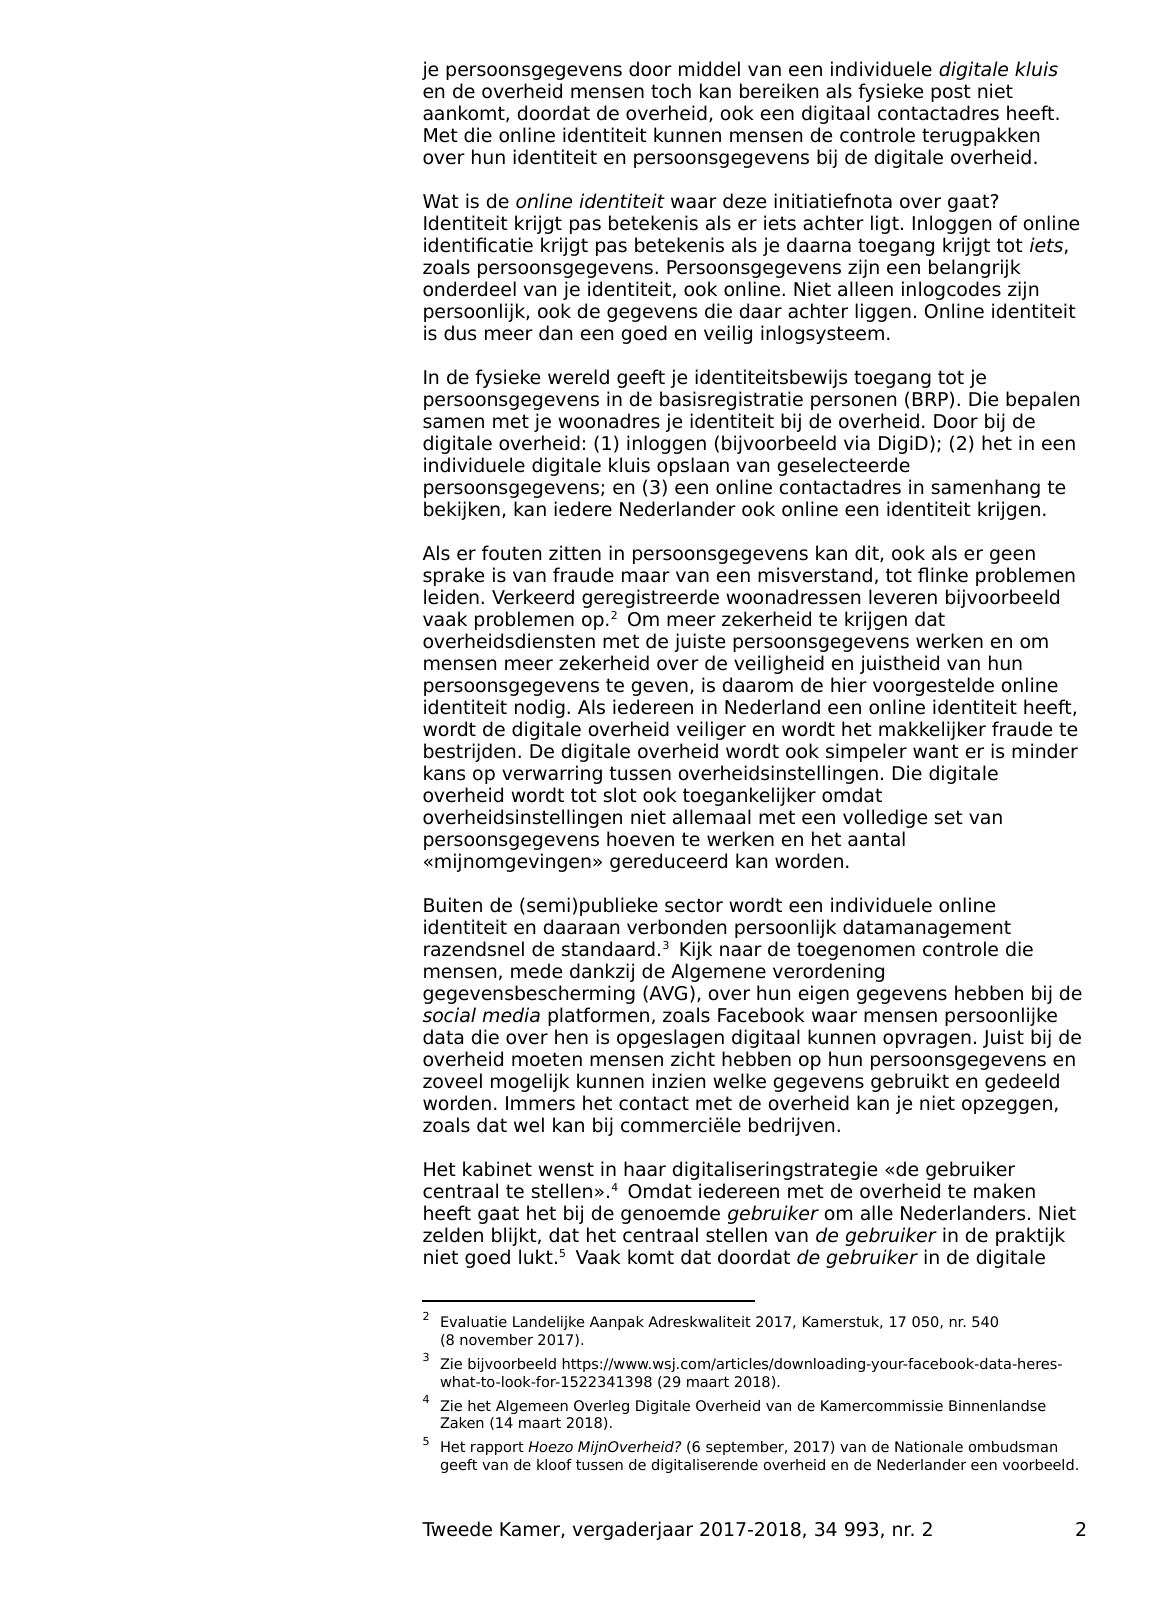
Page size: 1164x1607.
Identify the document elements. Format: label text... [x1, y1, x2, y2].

text In de fysieke wereld geeft je identiteitsbewijs toegang tot je persoonsgegevens in de basisregistratie personen (BRP). Die bepalen samen met je woonadres je identiteit bij de overheid. Door bij de digitale overheid: (1) inloggen (bijvoorbeeld via DigiD); (2) het in een individuele digitale kluis opslaan van geselecteerde persoonsgegevens; en (3) een online contactadres in samenhang te bekijken, kan iedere Nederlander ook online een identiteit krijgen. [422, 367, 1087, 521]
text Wat is de online identiteit waar deze initiatiefnota over gaat? Identiteit krijgt pas betekenis als er iets achter ligt. Inloggen of online identificatie krijgt pas betekenis als je daarna toegang krijgt tot iets, zoals persoonsgegevens. Persoonsgegevens zijn een belangrijk onderdeel van je identiteit, ook online. Niet alleen inlogcodes zijn persoonlijk, ook de gegevens die daar achter liggen. Online identiteit is dus meer dan een goed en veilig inlogsysteem. [422, 191, 1087, 345]
text Het kabinet wenst in haar digitaliseringstrategie «de gebruiker centraal te stellen». Omdat iedereen met de overheid te maken heeft gaat het bij de genoemde gebruiker om alle Nederlanders. Niet zelden blijkt, dat het centraal stellen van de gebruiker in de praktijk niet goed lukt. Vaak komt dat doordat de gebruiker in de digitale [422, 1159, 1087, 1269]
text Het rapport Hoezo MijnOverheid? (6 september, 2017) van de Nationale ombudsman geeft van de kloof tussen de digitaliserende overheid en de Nederlander een voorbeeld. [422, 1435, 1087, 1474]
text Als er fouten zitten in persoonsgegevens kan dit, ook als er geen sprake is van fraude maar van een misverstand, tot flinke problemen leiden. Verkeerd geregistreerde woonadressen leveren bijvoorbeeld vaak problemen op. Om meer zekerheid te krijgen dat overheidsdiensten met de juiste persoonsgegevens werken en om mensen meer zekerheid over de veiligheid en juistheid van hun persoonsgegevens te geven, is daarom de hier voorgestelde online identiteit nodig. Als iedereen in Nederland een online identiteit heeft, wordt de digitale overheid veiliger en wordt het makkelijker fraude te bestrijden. De digitale overheid wordt ook simpeler want er is minder kans op verwarring tussen overheidsinstellingen. Die digitale overheid wordt tot slot ook toegankelijker omdat overheidsinstellingen niet allemaal met een volledige set van persoonsgegevens hoeven te werken en het aantal «mijnomgevingen» gereduceerd kan worden. [422, 543, 1087, 873]
text Zie het Algemeen Overleg Digitale Overheid van de Kamercommissie Binnenlandse Zaken (14 maart 2018). [422, 1393, 1087, 1432]
text Evaluatie Landelijke Aanpak Adreskwaliteit 2017, Kamerstuk, 17 050, nr. 540 (8 november 2017). [422, 1310, 1087, 1349]
text je persoonsgegevens door middel van een individuele digitale kluis en de overheid mensen toch kan bereiken als fysieke post niet aankomt, doordat de overheid, ook een digitaal contactadres heeft. Met die online identiteit kunnen mensen de controle terugpakken over hun identiteit en persoonsgegevens bij de digitale overheid. [422, 59, 1087, 169]
text Buiten de (semi)publieke sector wordt een individuele online identiteit en daaraan verbonden persoonlijk datamanagement razendsnel de standaard. Kijk naar de toegenomen controle die mensen, mede dankzij de Algemene verordening gegevensbescherming (AVG), over hun eigen gegevens hebben bij de social media platformen, zoals Facebook waar mensen persoonlijke data die over hen is opgeslagen digitaal kunnen opvragen. Juist bij de overheid moeten mensen zicht hebben op hun persoonsgegevens en zoveel mogelijk kunnen inzien welke gegevens gebruikt en gedeeld worden. Immers het contact met de overheid kan je niet opzeggen, zoals dat wel kan bij commerciële bedrijven. [422, 895, 1087, 1137]
text Zie bijvoorbeeld https://www.wsj.com/articles/downloading-your-facebook-data-heres-what-to-look-for-1522341398 (29 maart 2018). [422, 1352, 1087, 1391]
